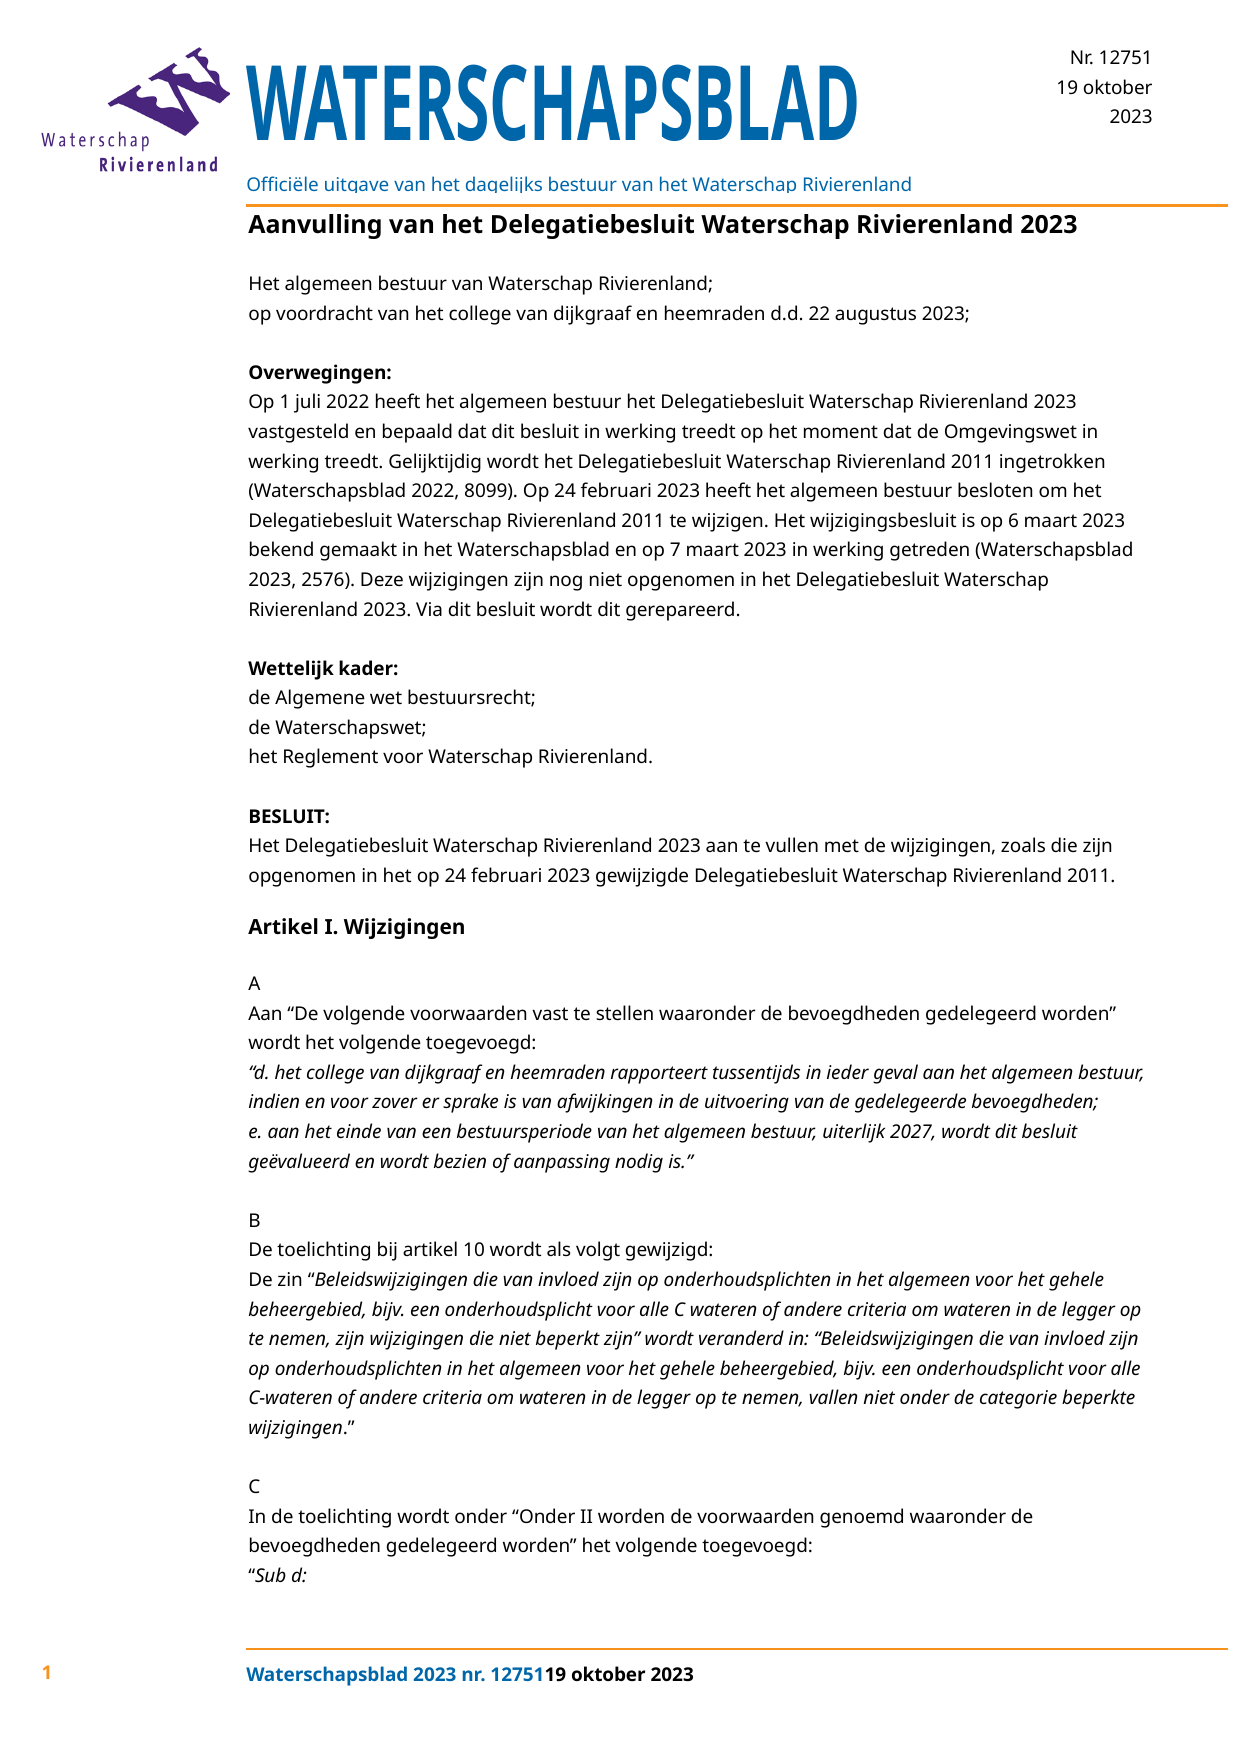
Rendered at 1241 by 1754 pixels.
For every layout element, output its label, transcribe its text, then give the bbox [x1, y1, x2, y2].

text “Sub d: [248, 1562, 1152, 1588]
text Aan “De volgende voorwaarden vast te stellen waaronder de bevoegdheden gedelegeerd worden” wordt het volgende toegevoegd: [248, 1000, 1152, 1055]
text “d. het college van dijkgraaf en heemraden rapporteert tussentijds in ieder geval aan het algemeen bestuur, indien en voor zover er sprake is van afwijkingen in de uitvoering van de gedelegeerde bevoegdheden; [248, 1059, 1152, 1114]
text C [248, 1473, 1152, 1499]
picture [41, 47, 231, 172]
text B [248, 1207, 1152, 1233]
text e. aan het einde van een bestuursperiode van het algemeen bestuur, uiterlijk 2027, wordt dit besluit geëvalueerd en wordt bezien of aanpassing nodig is.” [248, 1118, 1152, 1174]
text de Algemene wet bestuursrecht; [248, 684, 1152, 710]
text Op 1 juli 2022 heeft het algemeen bestuur het Delegatiebesluit Waterschap Rivierenland 2023 vastgesteld en bepaald dat dit besluit in werking treedt op het moment dat de Omgevingswet in werking treedt. Gelijktijdig wordt het Delegatiebesluit Waterschap Rivierenland 2011 ingetrokken (Waterschapsblad 2022, 8099). Op 24 februari 2023 heeft het algemeen bestuur besloten om het Delegatiebesluit Waterschap Rivierenland 2011 te wijzigen. Het wijzigingsbesluit is op 6 maart 2023 bekend gemaakt in het Waterschapsblad en op 7 maart 2023 in werking getreden (Waterschapsblad 2023, 2576). Deze wijzigingen zijn nog niet opgenomen in het Delegatiebesluit Waterschap Rivierenland 2023. Via dit besluit wordt dit gerepareerd. [248, 389, 1152, 621]
text op voordracht van het college van dijkgraaf en heemraden d.d. 22 augustus 2023; [248, 300, 1152, 326]
text het Reglement voor Waterschap Rivierenland. [248, 744, 1152, 769]
text De zin “Beleidswijzigingen die van invloed zijn op onderhoudsplichten in het algemeen voor het gehele beheergebied, bijv. een onderhoudsplicht voor alle C wateren of andere criteria om wateren in de legger op te nemen, zijn wijzigingen die niet beperkt zijn” wordt veranderd in: “Beleidswijzigingen die van invloed zijn op onderhoudsplichten in het algemeen voor het gehele beheergebied, bijv. een onderhoudsplicht voor alle C-wateren of andere criteria om wateren in de legger op te nemen, vallen niet onder de categorie beperkte wijzigingen.” [248, 1266, 1152, 1440]
text Het algemeen bestuur van Waterschap Rivierenland; [248, 270, 1152, 296]
text de Waterschapswet; [248, 714, 1152, 740]
text Wettelijk kader: [248, 655, 1152, 681]
text A [248, 970, 1152, 996]
text BESLUIT: [248, 803, 1152, 828]
text Overwegingen: [248, 359, 1152, 385]
text In de toelichting wordt onder “Onder II worden de voorwaarden genoemd waaronder de bevoegdheden gedelegeerd worden” het volgende toegevoegd: [248, 1503, 1152, 1558]
text De toelichting bij artikel 10 wordt als volgt gewijzigd: [248, 1237, 1152, 1262]
text Aanvulling van het Delegatiebesluit Waterschap Rivierenland 2023 [248, 207, 1152, 241]
text Het Delegatiebesluit Waterschap Rivierenland 2023 aan te vullen met de wijzigingen, zoals die zijn opgenomen in het op 24 februari 2023 gewijzigde Delegatiebesluit Waterschap Rivierenland 2011. [248, 832, 1152, 888]
text Artikel I. Wijzigingen [248, 912, 1152, 941]
